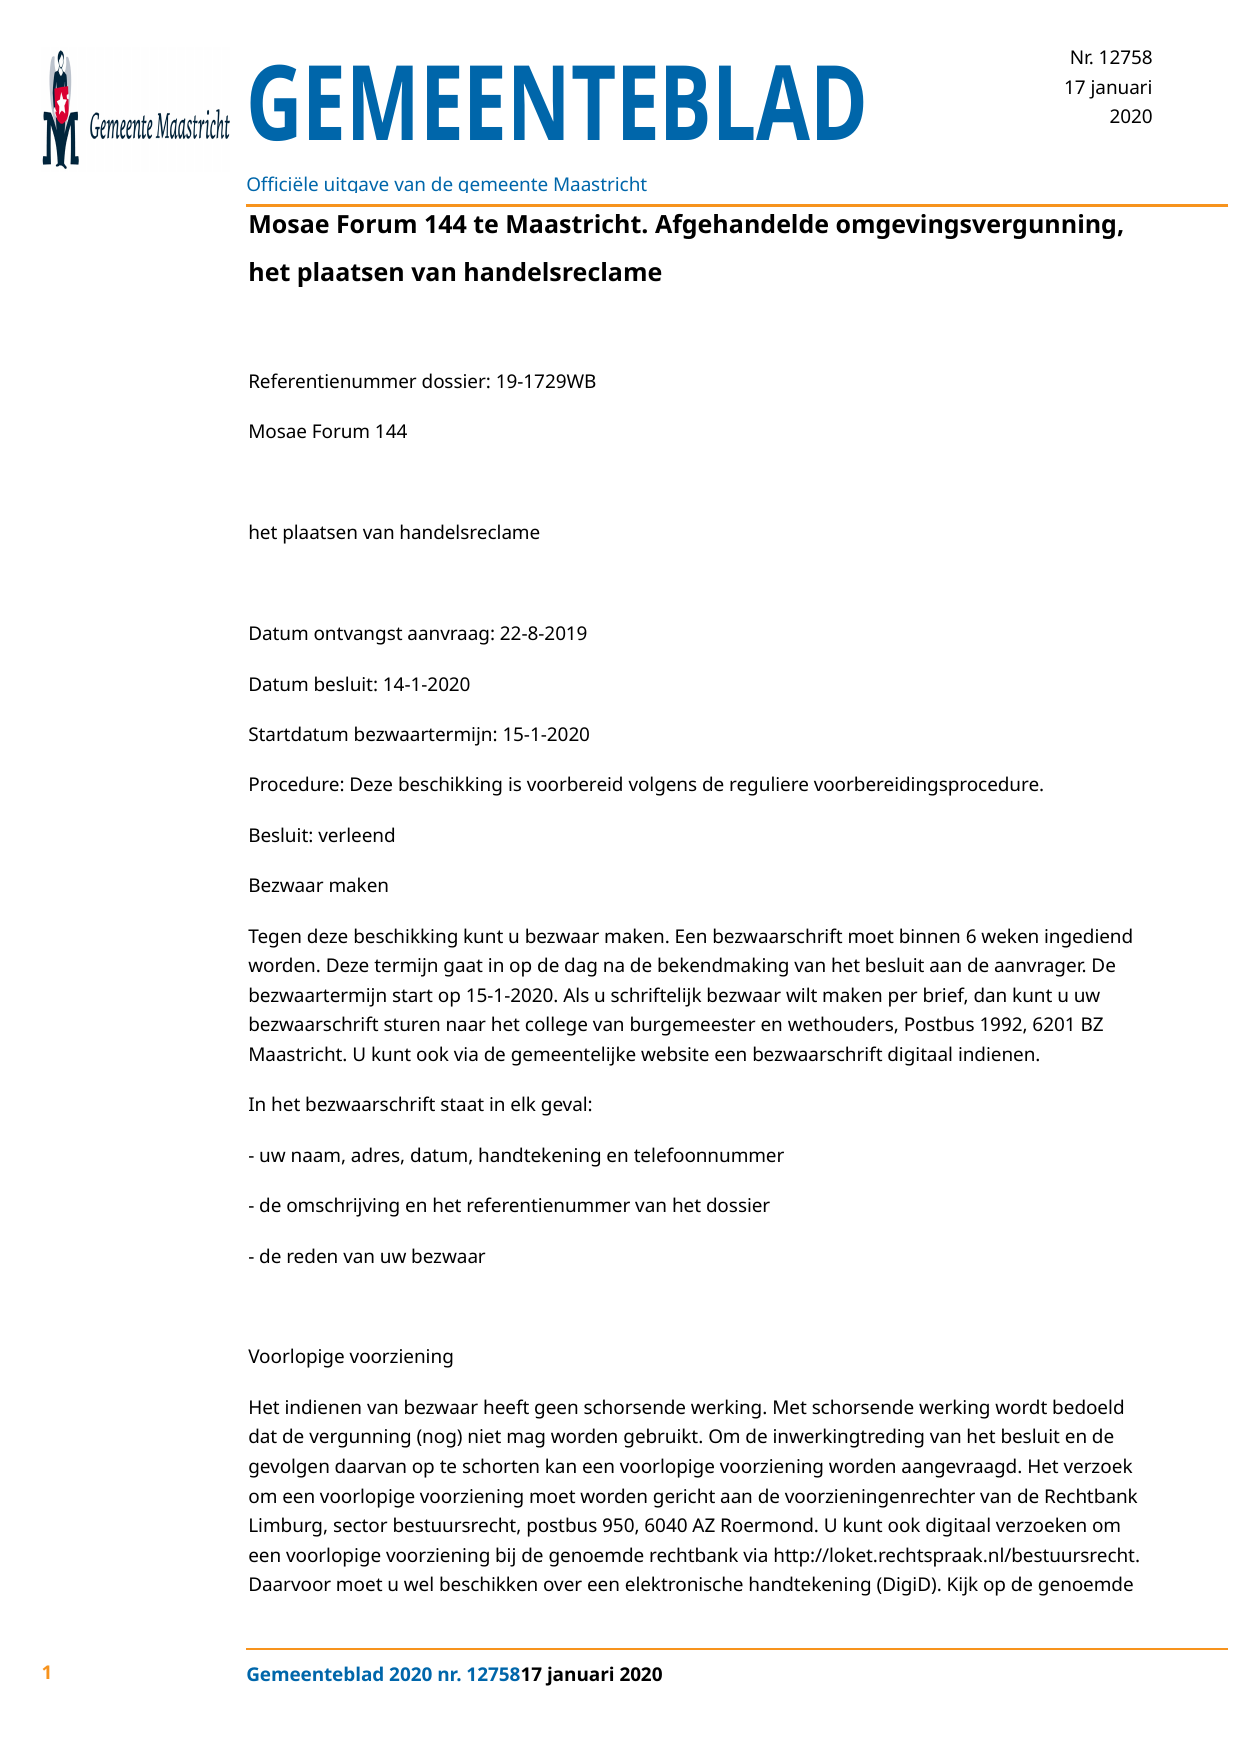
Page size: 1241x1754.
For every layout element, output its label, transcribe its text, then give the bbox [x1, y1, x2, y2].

text Procedure: Deze beschikking is voorbereid volgens de reguliere voorbereidingsprocedure. [248, 772, 1152, 797]
text - de omschrijving en het referentienummer van het dossier [248, 1192, 1152, 1218]
text - uw naam, adres, datum, handtekening en telefoonnummer [248, 1142, 1152, 1168]
text - de reden van uw bezwaar [248, 1243, 1152, 1269]
text Tegen deze beschikking kunt u bezwaar maken. Een bezwaarschrift moet binnen 6 weken ingediend worden. Deze termijn gaat in op de dag na de bekendmaking van het besluit aan de aanvrager. De bezwaartermijn start op 15-1-2020. Als u schriftelijk bezwaar wilt maken per brief, dan kunt u uw bezwaarschrift sturen naar het college van burgemeester en wethouders, Postbus 1992, 6201 BZ Maastricht. U kunt ook via de gemeentelijke website een bezwaarschrift digitaal indienen. [248, 923, 1152, 1067]
text Voorlopige voorziening [248, 1344, 1152, 1369]
text Datum ontvangst aanvraag: 22-8-2019 [248, 620, 1152, 646]
text Mosae Forum 144 te Maastricht. Afgehandelde omgevingsvergunning, het plaatsen van handelsreclame [248, 207, 1152, 288]
text In het bezwaarschrift staat in elk geval: [248, 1092, 1152, 1117]
text Het indienen van bezwaar heeft geen schorsende werking. Met schorsende werking wordt bedoeld dat de vergunning (nog) niet mag worden gebruikt. Om de inwerkingtreding van het besluit en de gevolgen daarvan op te schorten kan een voorlopige voorziening worden aangevraagd. Het verzoek om een voorlopige voorziening moet worden gericht aan de voorzieningenrechter van de Rechtbank Limburg, sector bestuursrecht, postbus 950, 6040 AZ Roermond. U kunt ook digitaal verzoeken om een voorlopige voorziening bij de genoemde rechtbank via http://loket.rechtspraak.nl/bestuursrecht. Daarvoor moet u wel beschikken over een elektronische handtekening (DigiD). Kijk op de genoemde [248, 1394, 1152, 1597]
text Bezwaar maken [248, 872, 1152, 898]
text het plaatsen van handelsreclame [248, 519, 1152, 545]
picture [41, 47, 231, 172]
text Startdatum bezwaartermijn: 15-1-2020 [248, 721, 1152, 747]
text Mosae Forum 144 [248, 419, 1152, 444]
text Referentienummer dossier: 19-1729WB [248, 368, 1152, 394]
text Besluit: verleend [248, 822, 1152, 848]
text Datum besluit: 14-1-2020 [248, 671, 1152, 697]
